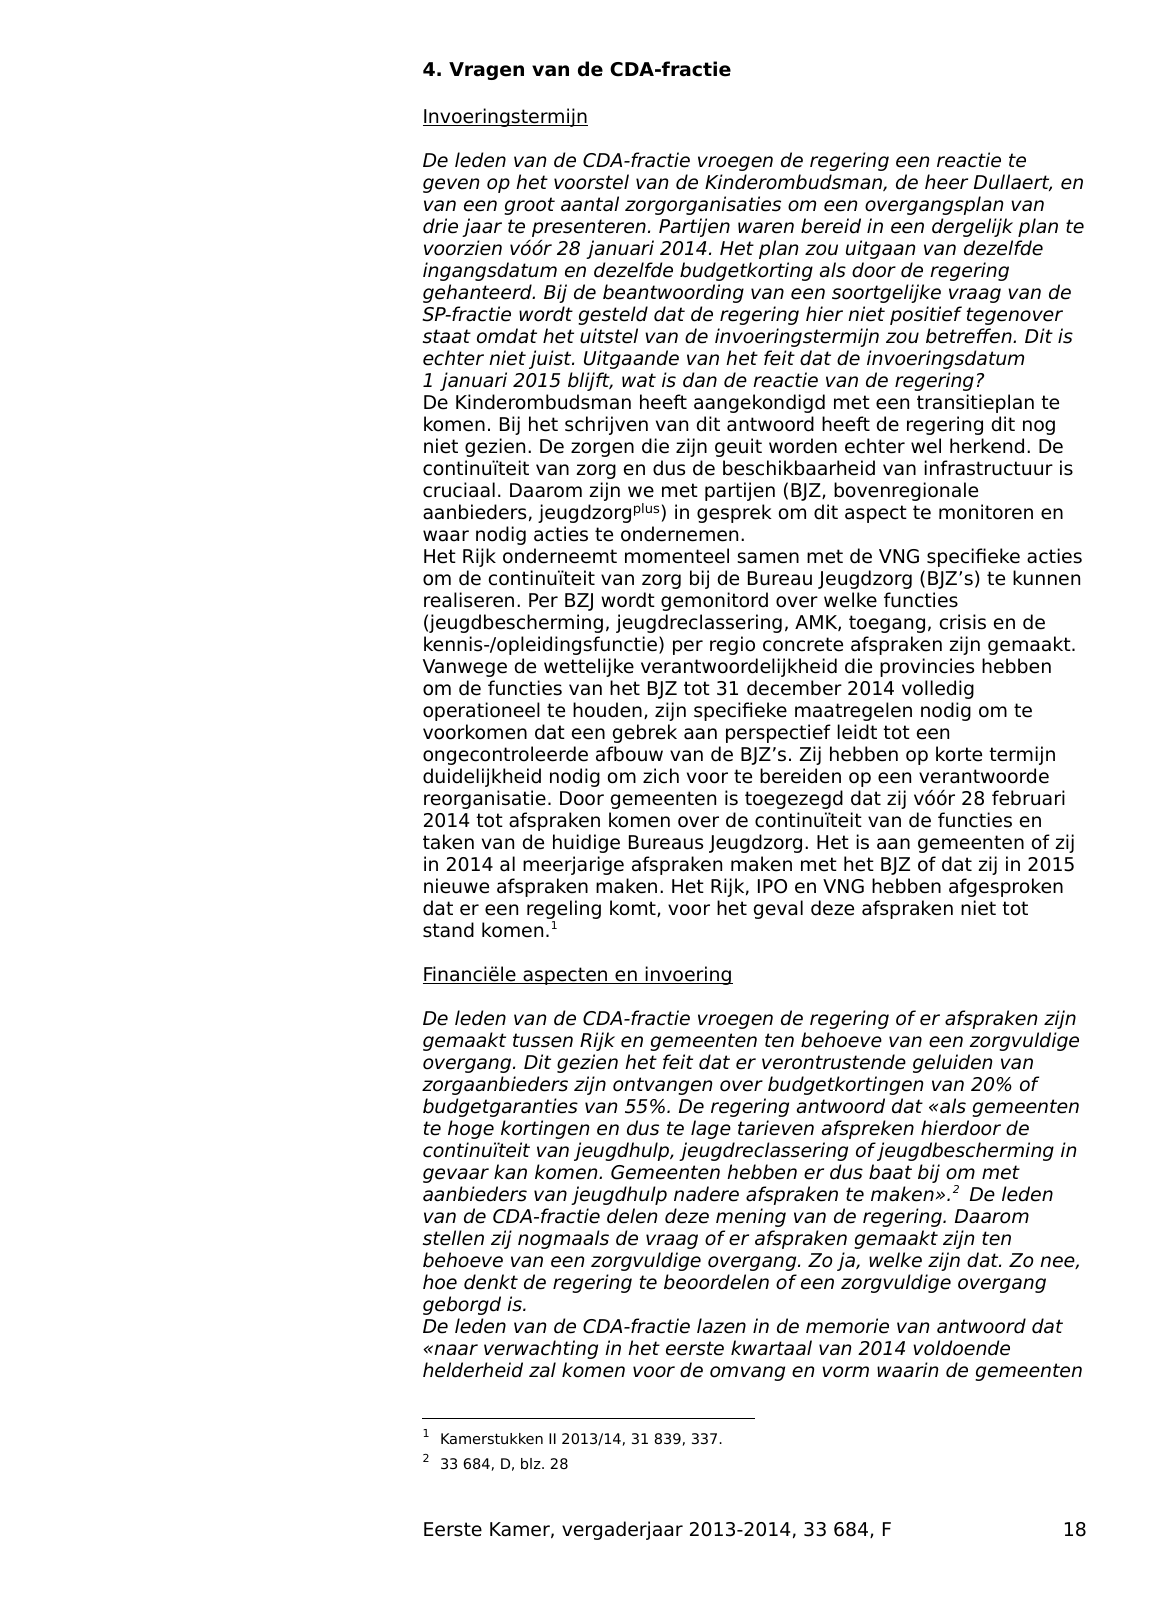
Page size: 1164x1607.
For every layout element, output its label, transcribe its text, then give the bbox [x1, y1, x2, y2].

subtitle 4. Vragen van de CDA-fractie [422, 59, 1087, 81]
text De Kinderombudsman heeft aangekondigd met een transitieplan te komen. Bij het schrijven van dit antwoord heeft de regering dit nog niet gezien. De zorgen die zijn geuit worden echter wel herkend. De continuïteit van zorg en dus de beschikbaarheid van infrastructuur is cruciaal. Daarom zijn we met partijen (BJZ, bovenregionale aanbieders, jeugdzorgplus) in gesprek om dit aspect te monitoren en waar nodig acties te ondernemen. [422, 392, 1087, 546]
text Kamerstukken II 2013/14, 31 839, 337. [422, 1427, 1087, 1449]
subtitle Financiële aspecten en invoering [422, 964, 1087, 986]
text Het Rijk onderneemt momenteel samen met de VNG specifieke acties om de continuïteit van zorg bij de Bureau Jeugdzorg (BJZ’s) te kunnen realiseren. Per BZJ wordt gemonitord over welke functies (jeugdbescherming, jeugdreclassering, AMK, toegang, crisis en de kennis-/opleidingsfunctie) per regio concrete afspraken zijn gemaakt. Vanwege de wettelijke verantwoordelijkheid die provincies hebben om de functies van het BJZ tot 31 december 2014 volledig operationeel te houden, zijn specifieke maatregelen nodig om te voorkomen dat een gebrek aan perspectief leidt tot een ongecontroleerde afbouw van de BJZ’s. Zij hebben op korte termijn duidelijkheid nodig om zich voor te bereiden op een verantwoorde reorganisatie. Door gemeenten is toegezegd dat zij vóór 28 februari 2014 tot afspraken komen over de continuïteit van de functies en taken van de huidige Bureaus Jeugdzorg. Het is aan gemeenten of zij in 2014 al meerjarige afspraken maken met het BJZ of dat zij in 2015 nieuwe afspraken maken. Het Rijk, IPO en VNG hebben afgesproken dat er een regeling komt, voor het geval deze afspraken niet tot stand komen. [422, 546, 1087, 941]
subtitle Invoeringstermijn [422, 106, 1087, 128]
text De leden van de CDA-fractie vroegen de regering een reactie te geven op het voorstel van de Kinderombudsman, de heer Dullaert, en van een groot aantal zorgorganisaties om een overgangsplan van drie jaar te presenteren. Partijen waren bereid in een dergelijk plan te voorzien vóór 28 januari 2014. Het plan zou uitgaan van dezelfde ingangsdatum en dezelfde budgetkorting als door de regering gehanteerd. Bij de beantwoording van een soortgelijke vraag van de SP-fractie wordt gesteld dat de regering hier niet positief tegenover staat omdat het uitstel van de invoeringstermijn zou betreffen. Dit is echter niet juist. Uitgaande van het feit dat de invoeringsdatum 1 januari 2015 blijft, wat is dan de reactie van de regering? [422, 150, 1087, 392]
text 33 684, D, blz. 28 [422, 1452, 1087, 1474]
text De leden van de CDA-fractie lazen in de memorie van antwoord dat «naar verwachting in het eerste kwartaal van 2014 voldoende helderheid zal komen voor de omvang en vorm waarin de gemeenten [422, 1316, 1087, 1381]
text De leden van de CDA-fractie vroegen de regering of er afspraken zijn gemaakt tussen Rijk en gemeenten ten behoeve van een zorgvuldige overgang. Dit gezien het feit dat er verontrustende geluiden van zorgaanbieders zijn ontvangen over budgetkortingen van 20% of budgetgaranties van 55%. De regering antwoord dat «als gemeenten te hoge kortingen en dus te lage tarieven afspreken hierdoor de continuïteit van jeugdhulp, jeugdreclassering of jeugdbescherming in gevaar kan komen. Gemeenten hebben er dus baat bij om met aanbieders van jeugdhulp nadere afspraken te maken». De leden van de CDA-fractie delen deze mening van de regering. Daarom stellen zij nogmaals de vraag of er afspraken gemaakt zijn ten behoeve van een zorgvuldige overgang. Zo ja, welke zijn dat. Zo nee, hoe denkt de regering te beoordelen of een zorgvuldige overgang geborgd is. [422, 1008, 1087, 1316]
